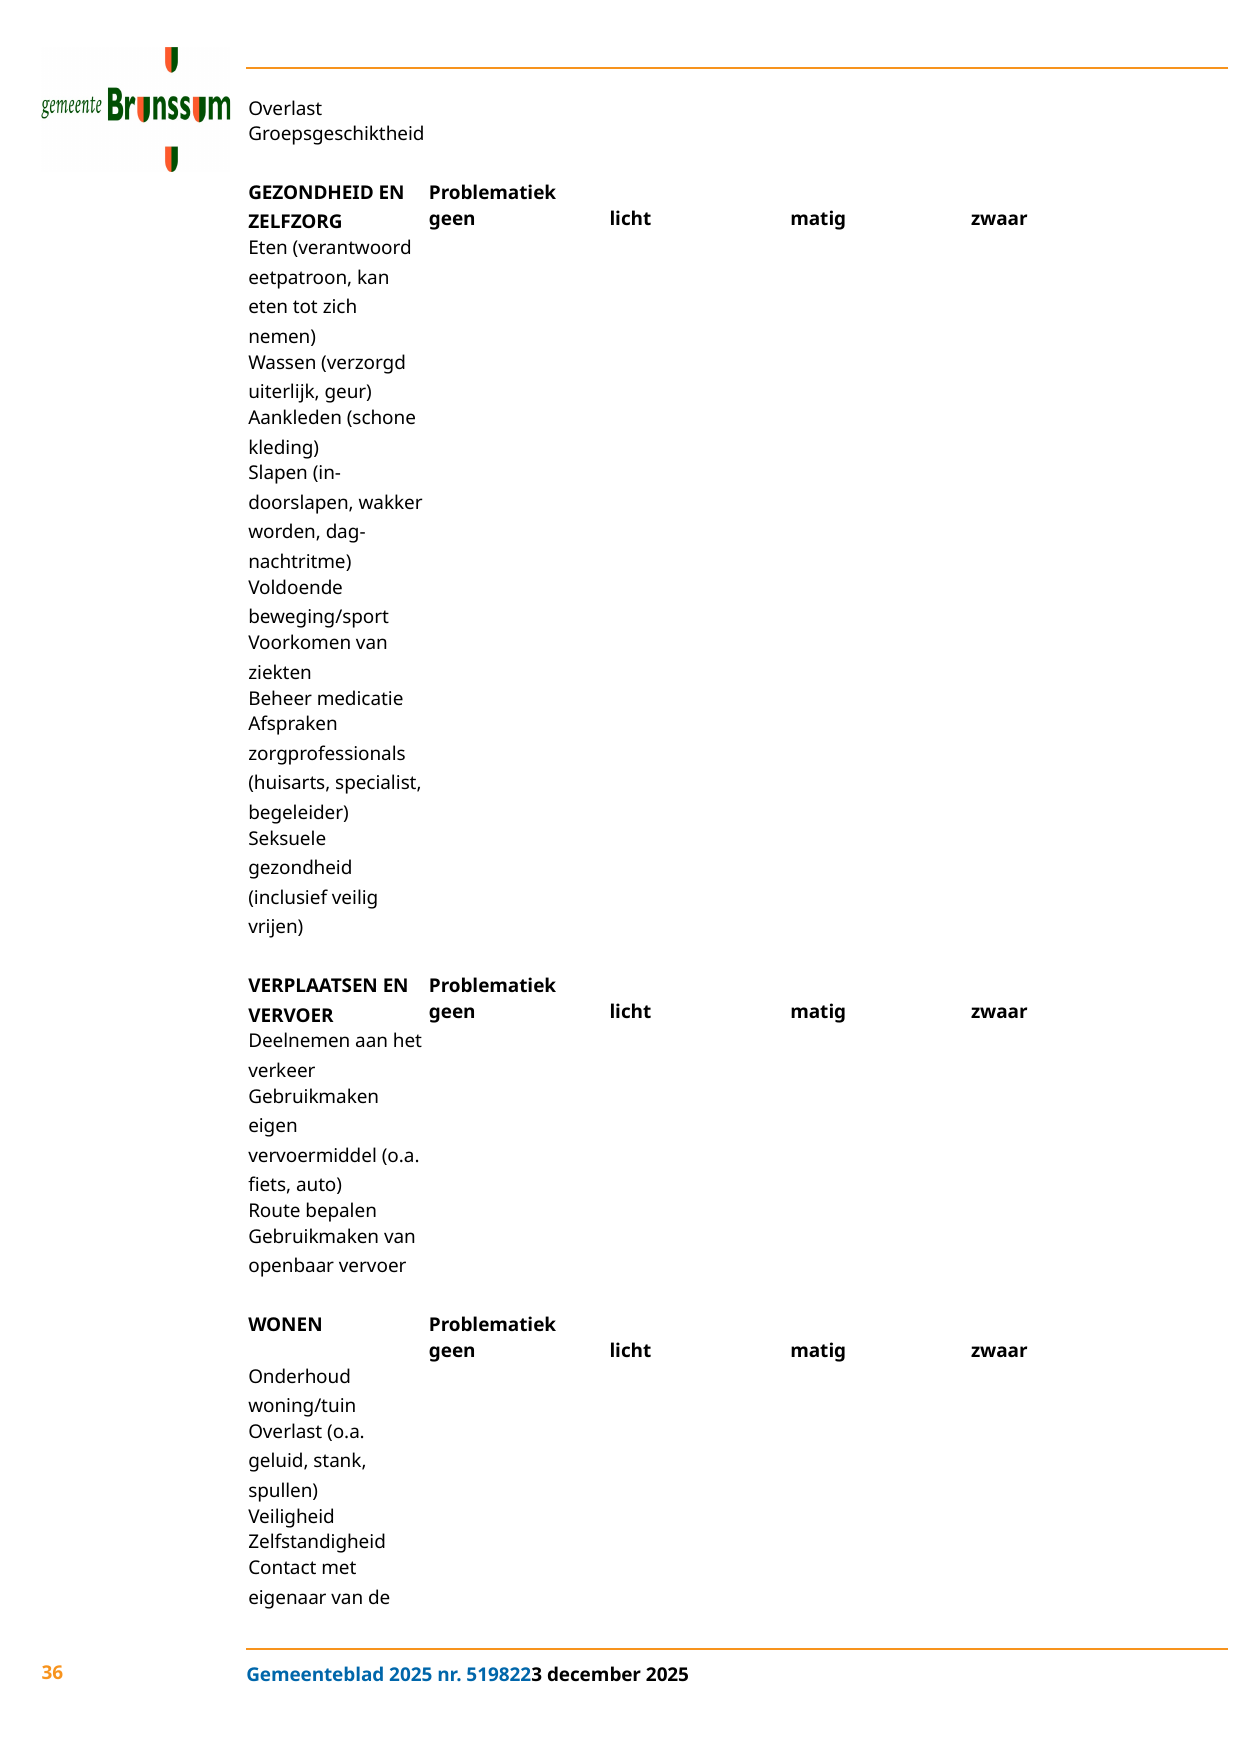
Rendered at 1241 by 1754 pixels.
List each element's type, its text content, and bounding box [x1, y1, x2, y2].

table_cell [971, 710, 1152, 825]
table_header VERPLAATSEN EN VERVOER [248, 972, 429, 1028]
table_cell [790, 349, 971, 404]
table_cell [971, 685, 1152, 710]
table_cell matig [790, 1337, 971, 1363]
table_cell [609, 349, 790, 404]
table_cell [971, 95, 1152, 121]
table_cell [790, 1418, 971, 1503]
table_cell [429, 95, 609, 121]
table_cell matig [790, 205, 971, 234]
table_cell [609, 404, 790, 459]
table_cell [429, 1555, 609, 1610]
table_cell [609, 460, 790, 574]
table_cell [609, 1529, 790, 1554]
table_cell zwaar [971, 998, 1152, 1028]
table_cell [790, 404, 971, 459]
table_header Problematiek [429, 1311, 1152, 1337]
table_cell [790, 1223, 971, 1278]
table_cell [790, 1198, 971, 1223]
table_cell Onderhoud woning/tuin [248, 1363, 429, 1418]
table_cell [790, 235, 971, 349]
table_cell [429, 825, 609, 939]
table_cell [609, 574, 790, 629]
table_cell [971, 1083, 1152, 1197]
table_cell [790, 685, 971, 710]
table_header WONEN [248, 1311, 429, 1363]
table_cell [790, 1529, 971, 1554]
table_cell [790, 1555, 971, 1610]
table_cell Route bepalen [248, 1198, 429, 1223]
table_header GEZONDHEID EN ZELFZORG [248, 179, 429, 234]
table_cell Deelnemen aan het verkeer [248, 1028, 429, 1083]
table_cell [609, 235, 790, 349]
table_cell geen [429, 998, 609, 1028]
table_cell [971, 574, 1152, 629]
table_cell [609, 825, 790, 939]
table_cell [971, 1503, 1152, 1529]
table_cell [609, 1418, 790, 1503]
table_cell [971, 1223, 1152, 1278]
table_cell [429, 235, 609, 349]
table_cell licht [609, 1337, 790, 1363]
table_cell [971, 121, 1152, 146]
table_cell [971, 235, 1152, 349]
table_cell licht [609, 205, 790, 234]
table_cell [971, 1198, 1152, 1223]
table_cell [609, 1223, 790, 1278]
table_cell [971, 1028, 1152, 1083]
table_cell Voldoende beweging/sport [248, 574, 429, 629]
table_cell [429, 460, 609, 574]
table_cell [609, 1555, 790, 1610]
table_cell Seksuele gezondheid (inclusief veilig vrijen) [248, 825, 429, 939]
picture [41, 47, 231, 172]
table_cell Beheer medicatie [248, 685, 429, 710]
table_cell [429, 1198, 609, 1223]
table_cell [429, 1223, 609, 1278]
table_cell Overlast [248, 95, 429, 121]
table_cell [971, 1555, 1152, 1610]
table_cell [790, 1083, 971, 1197]
table_cell Afspraken zorgprofessionals (huisarts, specialist, begeleider) [248, 710, 429, 825]
table_header Problematiek [429, 179, 1152, 205]
table_cell [429, 404, 609, 459]
table_cell [971, 1529, 1152, 1554]
table_cell Gebruikmaken eigen vervoermiddel (o.a. fiets, auto) [248, 1083, 429, 1197]
table_cell [429, 349, 609, 404]
table_cell [790, 95, 971, 121]
table_cell [429, 1028, 609, 1083]
table_cell Groepsgeschiktheid [248, 121, 429, 146]
table_cell Voorkomen van ziekten [248, 629, 429, 685]
table_cell [609, 685, 790, 710]
table_cell Wassen (verzorgd uiterlijk, geur) [248, 349, 429, 404]
table_cell [609, 1083, 790, 1197]
table_cell zwaar [971, 1337, 1152, 1363]
table_cell [790, 460, 971, 574]
table_cell [790, 710, 971, 825]
table_cell [429, 121, 609, 146]
table_cell [609, 95, 790, 121]
table_cell [790, 1503, 971, 1529]
table_cell [609, 629, 790, 685]
table_cell [971, 460, 1152, 574]
table_cell [971, 1418, 1152, 1503]
table_cell [790, 121, 971, 146]
table_cell Slapen (in- doorslapen, wakker worden, dag-nachtritme) [248, 460, 429, 574]
table_cell zwaar [971, 205, 1152, 234]
table_cell [609, 1198, 790, 1223]
table_cell Eten (verantwoord eetpatroon, kan eten tot zich nemen) [248, 235, 429, 349]
table_cell matig [790, 998, 971, 1028]
table_cell [971, 1363, 1152, 1418]
table_cell [429, 685, 609, 710]
table_cell [429, 710, 609, 825]
table_cell Contact met eigenaar van de [248, 1555, 429, 1610]
table_cell geen [429, 1337, 609, 1363]
table_cell [429, 1083, 609, 1197]
table_cell [429, 629, 609, 685]
table_cell [790, 1028, 971, 1083]
table_cell [609, 1028, 790, 1083]
table_cell [609, 121, 790, 146]
table_cell [429, 1503, 609, 1529]
table_cell Aankleden (schone kleding) [248, 404, 429, 459]
table_cell [429, 574, 609, 629]
table_cell [429, 1529, 609, 1554]
table_cell Gebruikmaken van openbaar vervoer [248, 1223, 429, 1278]
table_cell Zelfstandigheid [248, 1529, 429, 1554]
table_cell [790, 629, 971, 685]
table_cell licht [609, 998, 790, 1028]
table_cell [429, 1363, 609, 1418]
table_cell [609, 1503, 790, 1529]
table_cell [790, 825, 971, 939]
table_cell geen [429, 205, 609, 234]
table_cell [971, 629, 1152, 685]
table_cell [609, 710, 790, 825]
table_cell [971, 349, 1152, 404]
table_cell [429, 1418, 609, 1503]
table_cell [790, 574, 971, 629]
table_cell [971, 404, 1152, 459]
table_cell [609, 1363, 790, 1418]
table_cell [790, 1363, 971, 1418]
table_cell Overlast (o.a. geluid, stank, spullen) [248, 1418, 429, 1503]
table_header Problematiek [429, 972, 1152, 998]
table_cell [971, 825, 1152, 939]
table_cell Veiligheid [248, 1503, 429, 1529]
